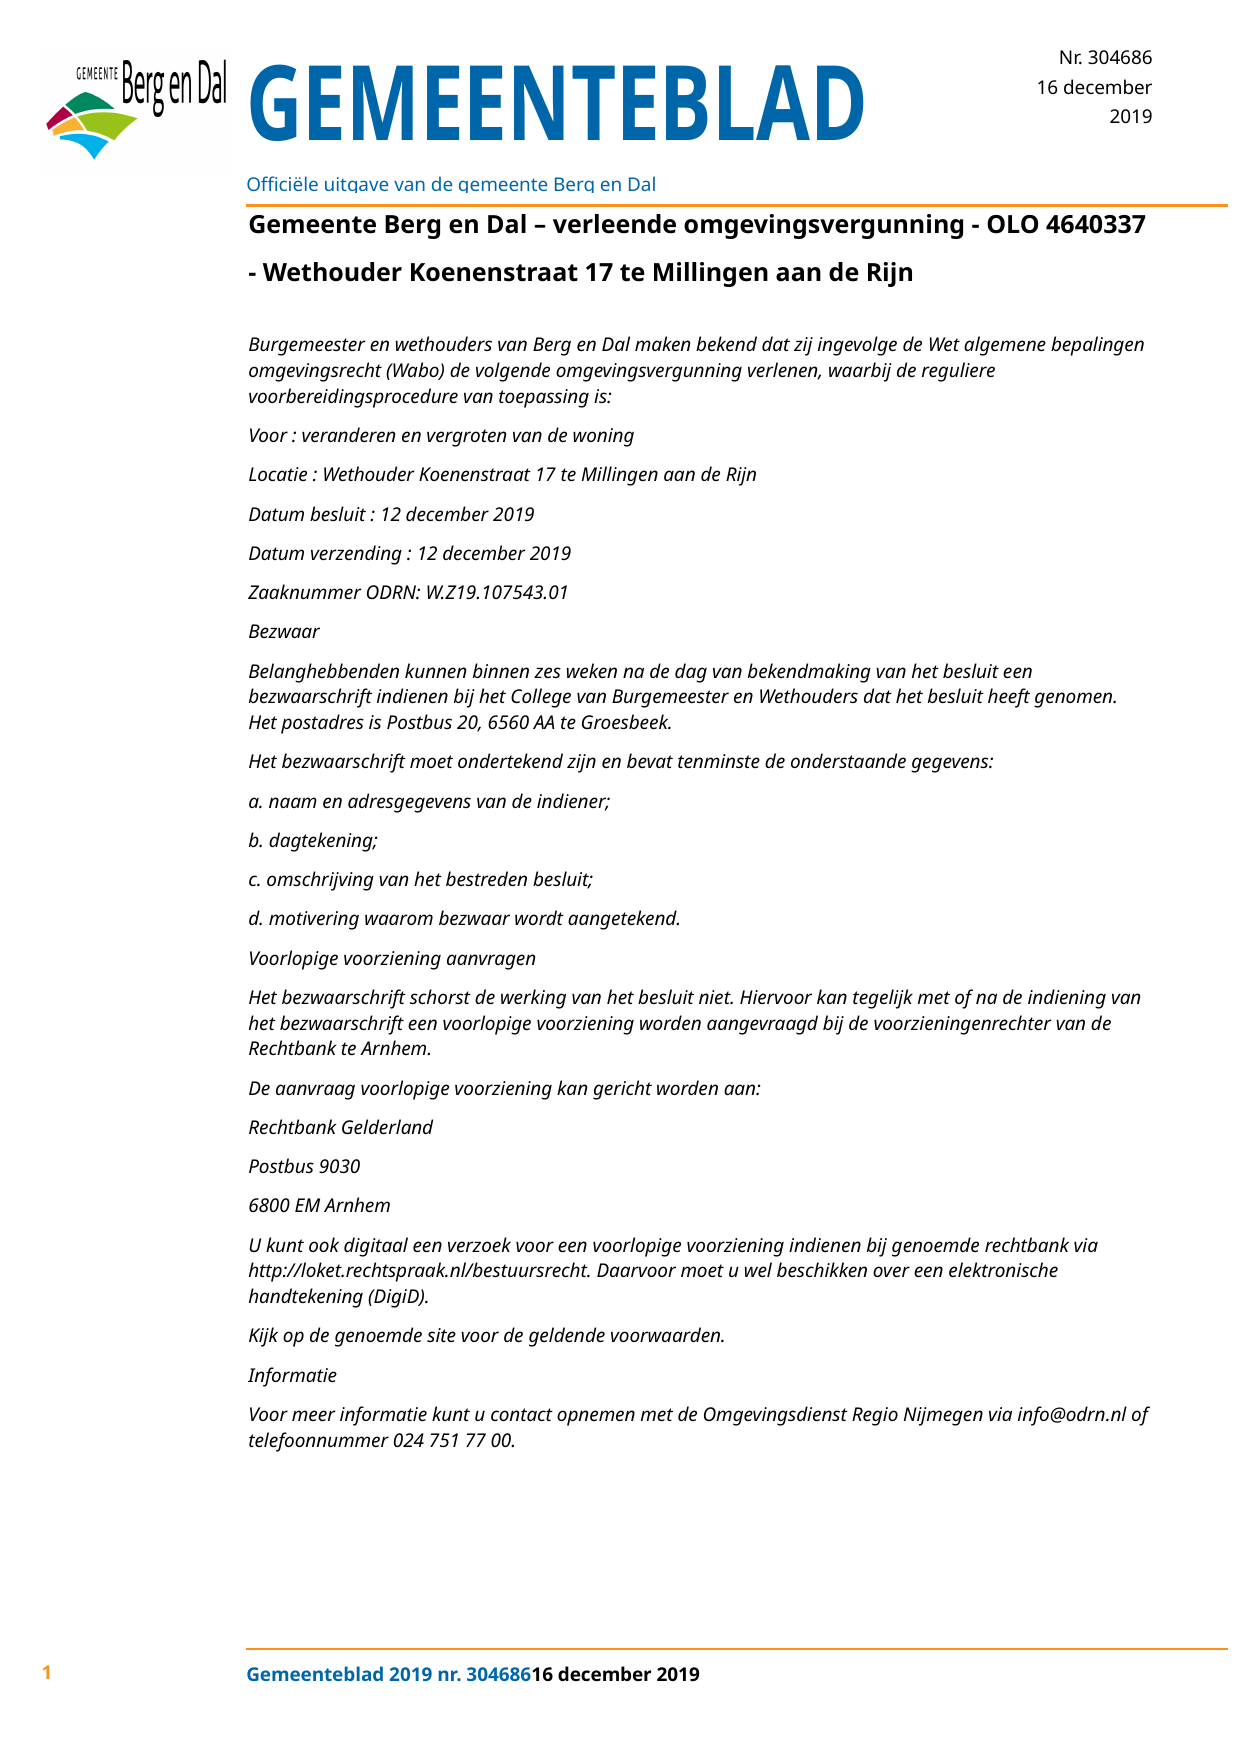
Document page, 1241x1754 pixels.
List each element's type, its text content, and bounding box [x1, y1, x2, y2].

text Voor : veranderen en vergroten van de woning [248, 422, 1152, 448]
text Kijk op de genoemde site voor de geldende voorwaarden. [248, 1323, 1152, 1348]
text Het bezwaarschrift moet ondertekend zijn en bevat tenminste de onderstaande gegevens: [248, 748, 1152, 774]
text Belanghebbenden kunnen binnen zes weken na de dag van bekendmaking van het besluit een bezwaarschrift indienen bij het College van Burgemeester en Wethouders dat het besluit heeft genomen. Het postadres is Postbus 20, 6560 AA te Groesbeek. [248, 658, 1152, 735]
text Datum besluit : 12 december 2019 [248, 501, 1152, 526]
text b. dagtekening; [248, 827, 1152, 853]
text c. omschrijving van het bestreden besluit; [248, 866, 1152, 892]
picture [41, 47, 231, 172]
text Informatie [248, 1362, 1152, 1388]
text a. naam en adresgegevens van de indiener; [248, 788, 1152, 813]
text Bezwaar [248, 618, 1152, 644]
text 6800 EM Arnhem [248, 1193, 1152, 1218]
text Datum verzending : 12 december 2019 [248, 540, 1152, 566]
text De aanvraag voorlopige voorziening kan gericht worden aan: [248, 1075, 1152, 1101]
text Het bezwaarschrift schorst de werking van het besluit niet. Hiervoor kan tegelijk met of na de indiening van het bezwaarschrift een voorlopige voorziening worden aangevraagd bij de voorzieningenrechter van de Rechtbank te Arnhem. [248, 984, 1152, 1061]
text Rechtbank Gelderland [248, 1114, 1152, 1140]
text Voor meer informatie kunt u contact opnemen met de Omgevingsdienst Regio Nijmegen via info@odrn.nl of telefoonnummer 024 751 77 00. [248, 1401, 1152, 1453]
text Voorlopige voorziening aanvragen [248, 945, 1152, 971]
text d. motivering waarom bezwaar wordt aangetekend. [248, 906, 1152, 931]
text U kunt ook digitaal een verzoek voor een voorlopige voorziening indienen bij genoemde rechtbank via http://loket.rechtspraak.nl/bestuursrecht. Daarvoor moet u wel beschikken over een elektronische handtekening (DigiD). [248, 1232, 1152, 1309]
text Postbus 9030 [248, 1153, 1152, 1179]
text Locatie : Wethouder Koenenstraat 17 te Millingen aan de Rijn [248, 461, 1152, 487]
text Zaaknummer ODRN: W.Z19.107543.01 [248, 579, 1152, 605]
text Gemeente Berg en Dal – verleende omgevingsvergunning - OLO 4640337 - Wethouder Koenenstraat 17 te Millingen aan de Rijn [248, 207, 1152, 288]
text Burgemeester en wethouders van Berg en Dal maken bekend dat zij ingevolge de Wet algemene bepalingen omgevingsrecht (Wabo) de volgende omgevingsvergunning verlenen, waarbij de reguliere voorbereidingsprocedure van toepassing is: [248, 331, 1152, 409]
